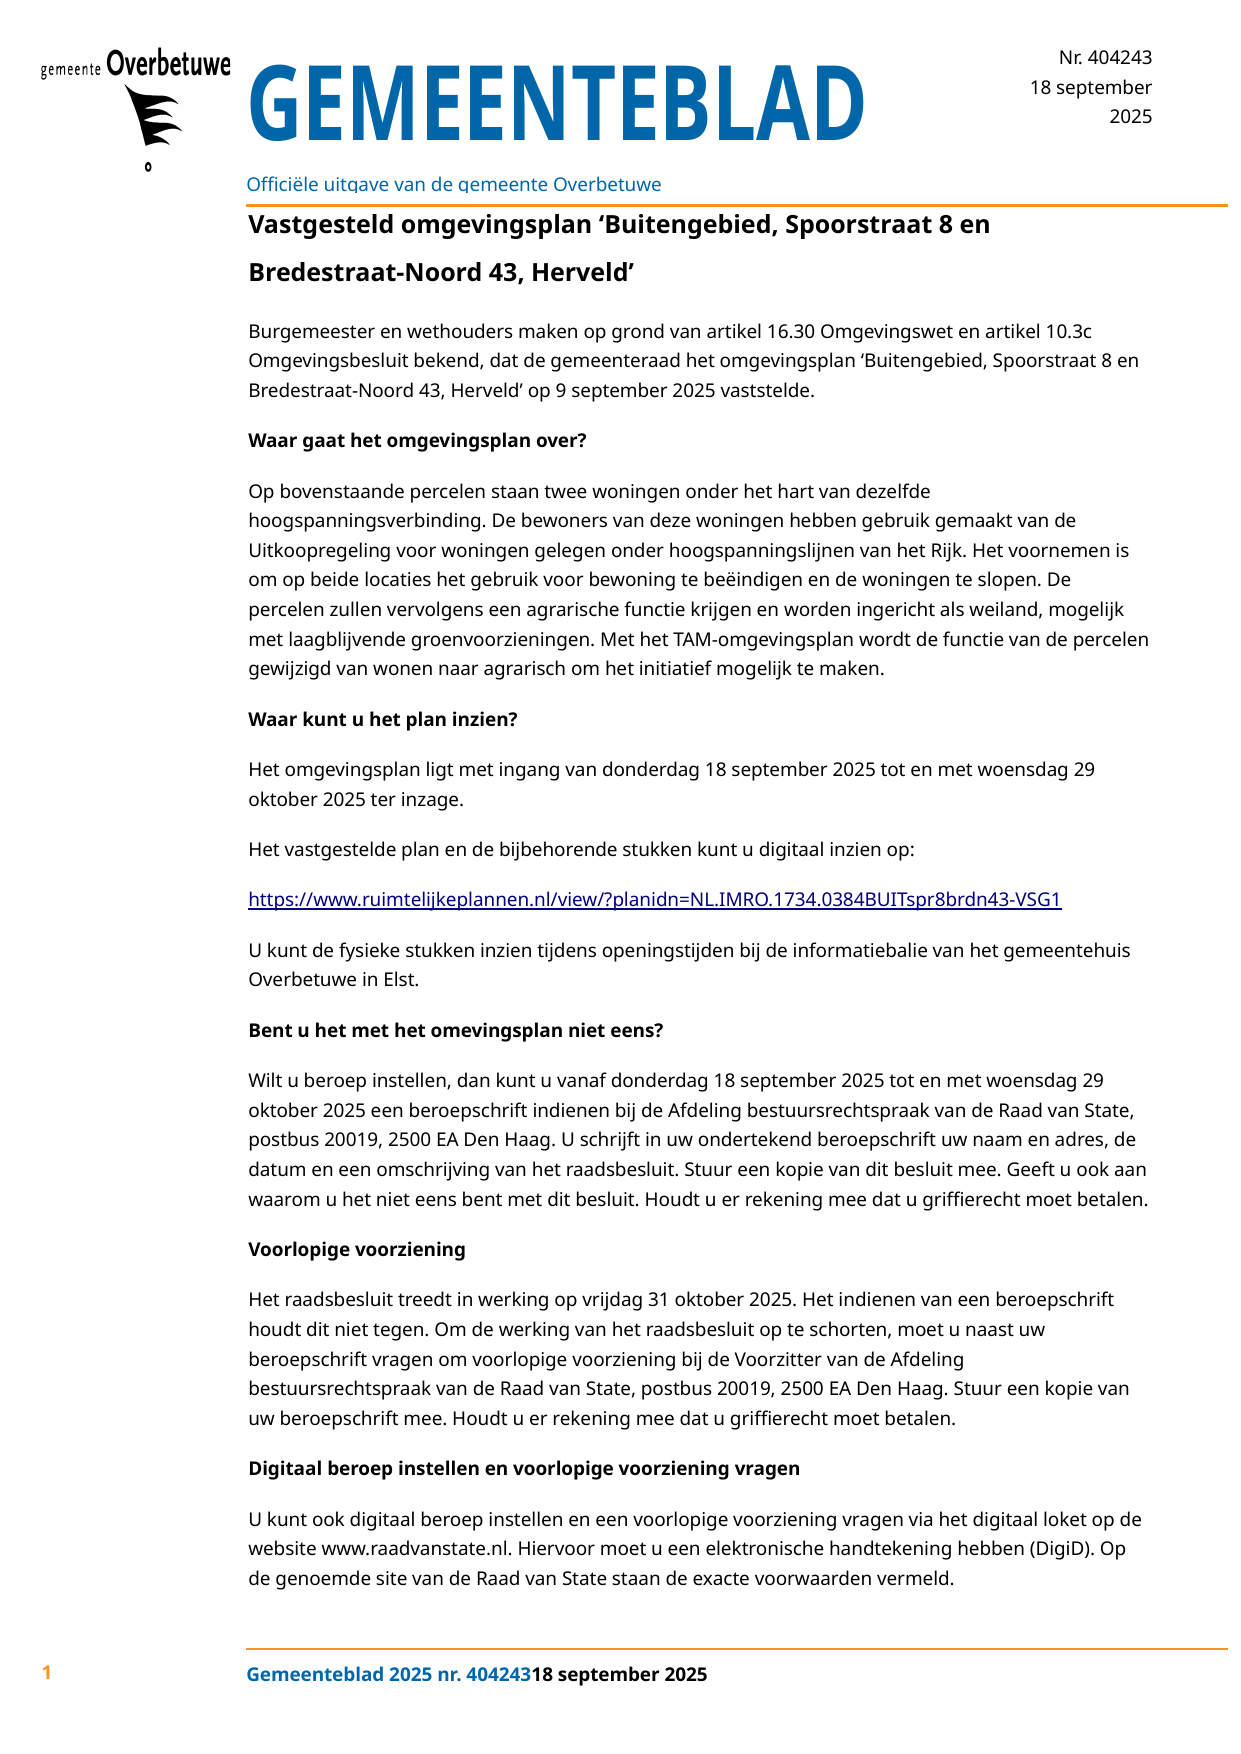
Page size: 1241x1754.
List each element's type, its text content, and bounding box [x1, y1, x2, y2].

text Op bovenstaande percelen staan twee woningen onder het hart van dezelfde hoogspanningsverbinding. De bewoners van deze woningen hebben gebruik gemaakt van de Uitkoopregeling voor woningen gelegen onder hoogspanningslijnen van het Rijk. Het voornemen is om op beide locaties het gebruik voor bewoning te beëindigen en de woningen te slopen. De percelen zullen vervolgens een agrarische functie krijgen en worden ingericht als weiland, mogelijk met laagblijvende groenvoorzieningen. Met het TAM-omgevingsplan wordt de functie van de percelen gewijzigd van wonen naar agrarisch om het initiatief mogelijk te maken. [248, 478, 1152, 681]
text U kunt ook digitaal beroep instellen en een voorlopige voorziening vragen via het digitaal loket op de website www.raadvanstate.nl. Hiervoor moet u een elektronische handtekening hebben (DigiD). Op de genoemde site van de Raad van State staan de exacte voorwaarden vermeld. [248, 1506, 1152, 1591]
text Burgemeester en wethouders maken op grond van artikel 16.30 Omgevingswet en artikel 10.3c Omgevingsbesluit bekend, dat de gemeenteraad het omgevingsplan ‘Buitengebied, Spoorstraat 8 en Bredestraat-Noord 43, Herveld’ op 9 september 2025 vaststelde. [248, 318, 1152, 403]
text Voorlopige voorziening [248, 1236, 1152, 1262]
text Vastgesteld omgevingsplan ‘Buitengebied, Spoorstraat 8 en Bredestraat-Noord 43, Herveld’ [248, 207, 1152, 288]
text Waar gaat het omgevingsplan over? [248, 427, 1152, 453]
text Wilt u beroep instellen, dan kunt u vanaf donderdag 18 september 2025 tot en met woensdag 29 oktober 2025 een beroepschrift indienen bij de Afdeling bestuursrechtspraak van de Raad van State, postbus 20019, 2500 EA Den Haag. U schrijft in uw ondertekend beroepschrift uw naam en adres, de datum en een omschrijving van het raadsbesluit. Stuur een kopie van dit besluit mee. Geeft u ook aan waarom u het niet eens bent met dit besluit. Houdt u er rekening mee dat u griffierecht moet betalen. [248, 1067, 1152, 1212]
picture [41, 47, 231, 172]
text https://www.ruimtelijkeplannen.nl/view/?planidn=NL.IMRO.1734.0384BUITspr8brdn43-VSG1 [248, 887, 1152, 912]
text Bent u het met het omevingsplan niet eens? [248, 1017, 1152, 1043]
text U kunt de fysieke stukken inzien tijdens openingstijden bij de informatiebalie van het gemeentehuis Overbetuwe in Elst. [248, 937, 1152, 992]
text Digitaal beroep instellen en voorlopige voorziening vragen [248, 1455, 1152, 1481]
text Het vastgestelde plan en de bijbehorende stukken kunt u digitaal inzien op: [248, 836, 1152, 862]
text Het raadsbesluit treedt in werking op vrijdag 31 oktober 2025. Het indienen van een beroepschrift houdt dit niet tegen. Om de werking van het raadsbesluit op te schorten, moet u naast uw beroepschrift vragen om voorlopige voorziening bij de Voorzitter van de Afdeling bestuursrechtspraak van de Raad van State, postbus 20019, 2500 EA Den Haag. Stuur een kopie van uw beroepschrift mee. Houdt u er rekening mee dat u griffierecht moet betalen. [248, 1287, 1152, 1431]
text Het omgevingsplan ligt met ingang van donderdag 18 september 2025 tot en met woensdag 29 oktober 2025 ter inzage. [248, 756, 1152, 812]
text Waar kunt u het plan inzien? [248, 706, 1152, 732]
